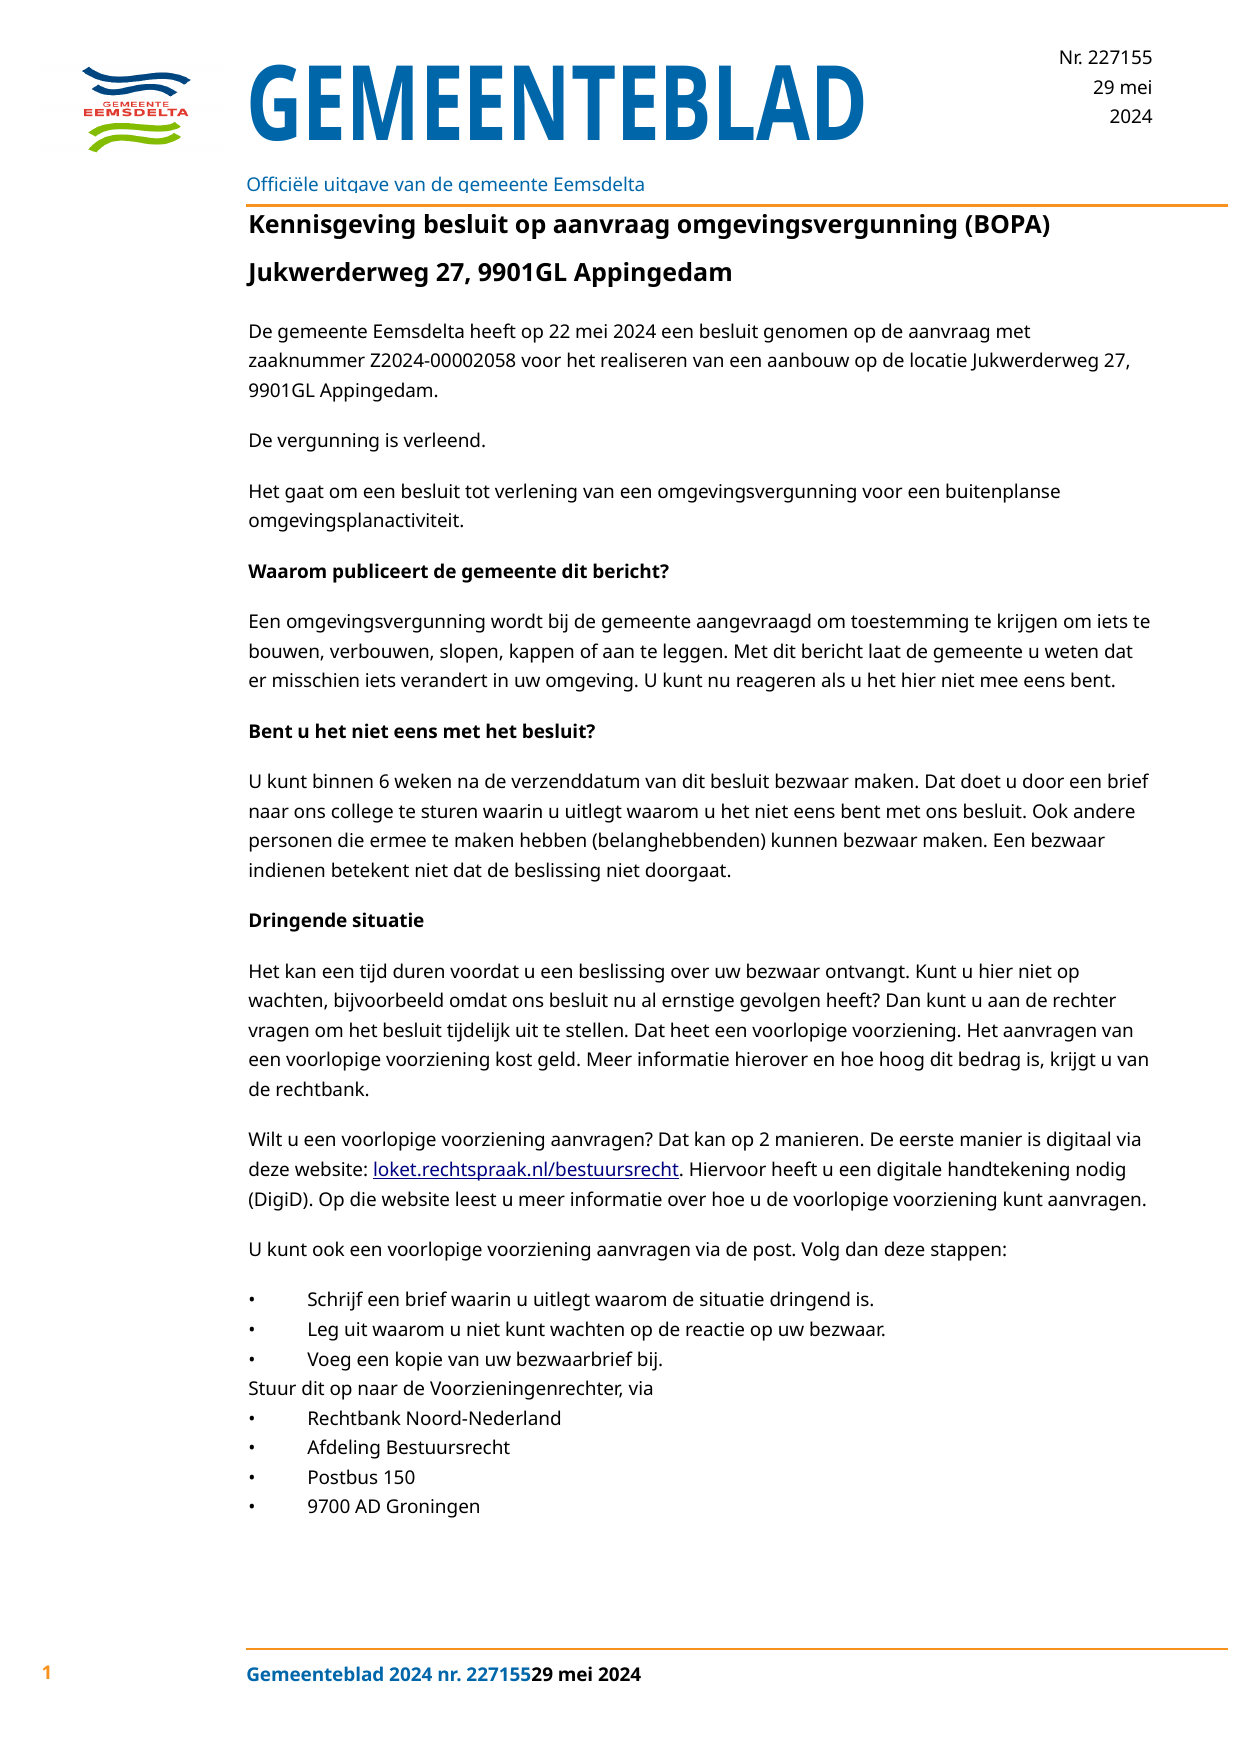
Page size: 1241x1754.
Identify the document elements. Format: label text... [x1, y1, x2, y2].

text Een omgevingsvergunning wordt bij de gemeente aangevraagd om toestemming te krijgen om iets te bouwen, verbouwen, slopen, kappen of aan te leggen. Met dit bericht laat de gemeente u weten dat er misschien iets verandert in uw omgeving. U kunt nu reageren als u het hier niet mee eens bent. [248, 608, 1152, 693]
picture [41, 47, 231, 172]
list Leg uit waarom u niet kunt wachten op de reactie op uw bezwaar. [248, 1316, 1152, 1342]
text De gemeente Eemsdelta heeft op 22 mei 2024 een besluit genomen op de aanvraag met zaaknummer Z2024-00002058 voor het realiseren van een aanbouw op de locatie Jukwerderweg 27, 9901GL Appingedam. [248, 318, 1152, 403]
text Kennisgeving besluit op aanvraag omgevingsvergunning (BOPA) Jukwerderweg 27, 9901GL Appingedam [248, 207, 1152, 288]
list 9700 AD Groningen [248, 1494, 1152, 1519]
list Afdeling Bestuursrecht [248, 1434, 1152, 1460]
list Voeg een kopie van uw bezwaarbrief bij. [248, 1346, 1152, 1372]
text Dringende situatie [248, 907, 1152, 933]
text Bent u het niet eens met het besluit? [248, 718, 1152, 744]
text U kunt ook een voorlopige voorziening aanvragen via de post. Volg dan deze stappen: [248, 1236, 1152, 1262]
text Het gaat om een besluit tot verlening van een omgevingsvergunning voor een buitenplanse omgevingsplanactiviteit. [248, 478, 1152, 533]
list Rechtbank Noord-Nederland [248, 1405, 1152, 1431]
list Schrijf een brief waarin u uitlegt waarom de situatie dringend is. [248, 1287, 1152, 1312]
list Postbus 150 [248, 1464, 1152, 1490]
text Waarom publiceert de gemeente dit bericht? [248, 558, 1152, 584]
text Het kan een tijd duren voordat u een beslissing over uw bezwaar ontvangt. Kunt u hier niet op wachten, bijvoorbeeld omdat ons besluit nu al ernstige gevolgen heeft? Dan kunt u aan de rechter vragen om het besluit tijdelijk uit te stellen. Dat heet een voorlopige voorziening. Het aanvragen van een voorlopige voorziening kost geld. Meer informatie hierover en hoe hoog dit bedrag is, krijgt u van de rechtbank. [248, 958, 1152, 1102]
text Stuur dit op naar de Voorzieningenrechter, via [248, 1375, 1152, 1401]
text U kunt binnen 6 weken na de verzenddatum van dit besluit bezwaar maken. Dat doet u door een brief naar ons college te sturen waarin u uitlegt waarom u het niet eens bent met ons besluit. Ook andere personen die ermee te maken hebben (belanghebbenden) kunnen bezwaar maken. Een bezwaar indienen betekent niet dat de beslissing niet doorgaat. [248, 768, 1152, 883]
text Wilt u een voorlopige voorziening aanvragen? Dat kan op 2 manieren. De eerste manier is digitaal via deze website: loket.rechtspraak.nl/bestuursrecht. Hiervoor heeft u een digitale handtekening nodig (DigiD). Op die website leest u meer informatie over hoe u de voorlopige voorziening kunt aanvragen. [248, 1127, 1152, 1212]
text De vergunning is verleend. [248, 427, 1152, 453]
